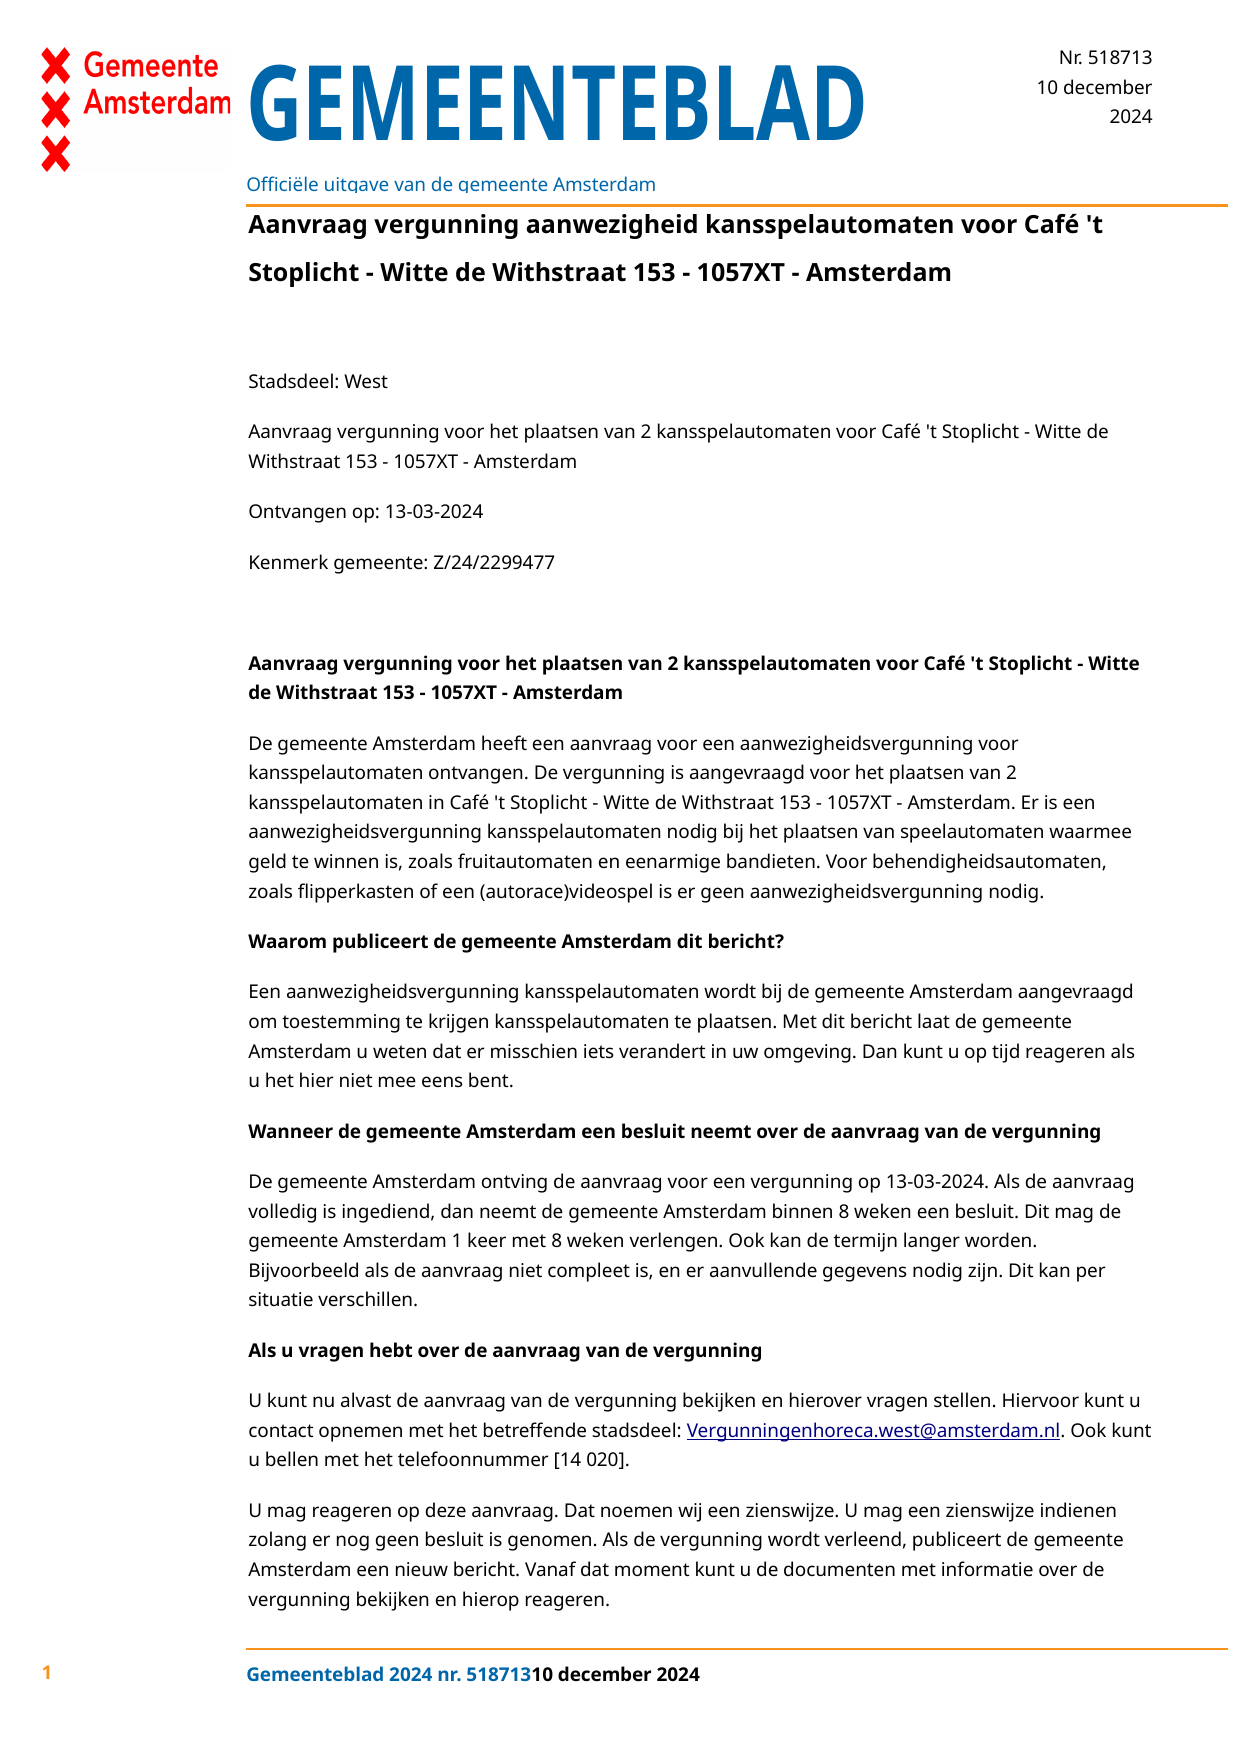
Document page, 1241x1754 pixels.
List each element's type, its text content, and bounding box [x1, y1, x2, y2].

text U kunt nu alvast de aanvraag van de vergunning bekijken en hierover vragen stellen. Hiervoor kunt u contact opnemen met het betreffende stadsdeel: Vergunningenhoreca.west@amsterdam.nl. Ook kunt u bellen met het telefoonnummer [14 020]. [248, 1387, 1152, 1472]
text Aanvraag vergunning voor het plaatsen van 2 kansspelautomaten voor Café 't Stoplicht - Witte de Withstraat 153 - 1057XT - Amsterdam [248, 650, 1152, 705]
text Aanvraag vergunning voor het plaatsen van 2 kansspelautomaten voor Café 't Stoplicht - Witte de Withstraat 153 - 1057XT - Amsterdam [248, 419, 1152, 474]
text Stadsdeel: West [248, 368, 1152, 394]
text Een aanwezigheidsvergunning kansspelautomaten wordt bij de gemeente Amsterdam aangevraagd om toestemming te krijgen kansspelautomaten te plaatsen. Met dit bericht laat de gemeente Amsterdam u weten dat er misschien iets verandert in uw omgeving. Dan kunt u op tijd reageren als u het hier niet mee eens bent. [248, 979, 1152, 1093]
text Aanvraag vergunning aanwezigheid kansspelautomaten voor Café 't Stoplicht - Witte de Withstraat 153 - 1057XT - Amsterdam [248, 207, 1152, 288]
text De gemeente Amsterdam ontving de aanvraag voor een vergunning op 13-03-2024. Als de aanvraag volledig is ingediend, dan neemt de gemeente Amsterdam binnen 8 weken een besluit. Dit mag de gemeente Amsterdam 1 keer met 8 weken verlengen. Ook kan de termijn langer worden. Bijvoorbeeld als de aanvraag niet compleet is, en er aanvullende gegevens nodig zijn. Dit kan per situatie verschillen. [248, 1168, 1152, 1312]
text Waarom publiceert de gemeente Amsterdam dit bericht? [248, 928, 1152, 954]
picture [41, 47, 231, 172]
text U mag reageren op deze aanvraag. Dat noemen wij een zienswijze. U mag een zienswijze indienen zolang er nog geen besluit is genomen. Als de vergunning wordt verleend, publiceert de gemeente Amsterdam een nieuw bericht. Vanaf dat moment kunt u de documenten met informatie over de vergunning bekijken en hierop reageren. [248, 1497, 1152, 1612]
text Als u vragen hebt over de aanvraag van de vergunning [248, 1337, 1152, 1363]
text Kenmerk gemeente: Z/24/2299477 [248, 549, 1152, 575]
text De gemeente Amsterdam heeft een aanvraag voor een aanwezigheidsvergunning voor kansspelautomaten ontvangen. De vergunning is aangevraagd voor het plaatsen van 2 kansspelautomaten in Café 't Stoplicht - Witte de Withstraat 153 - 1057XT - Amsterdam. Er is een aanwezigheidsvergunning kansspelautomaten nodig bij het plaatsen van speelautomaten waarmee geld te winnen is, zoals fruitautomaten en eenarmige bandieten. Voor behendigheidsautomaten, zoals flipperkasten of een (autorace)videospel is er geen aanwezigheidsvergunning nodig. [248, 730, 1152, 904]
text Wanneer de gemeente Amsterdam een besluit neemt over de aanvraag van de vergunning [248, 1118, 1152, 1144]
text Ontvangen op: 13-03-2024 [248, 499, 1152, 524]
